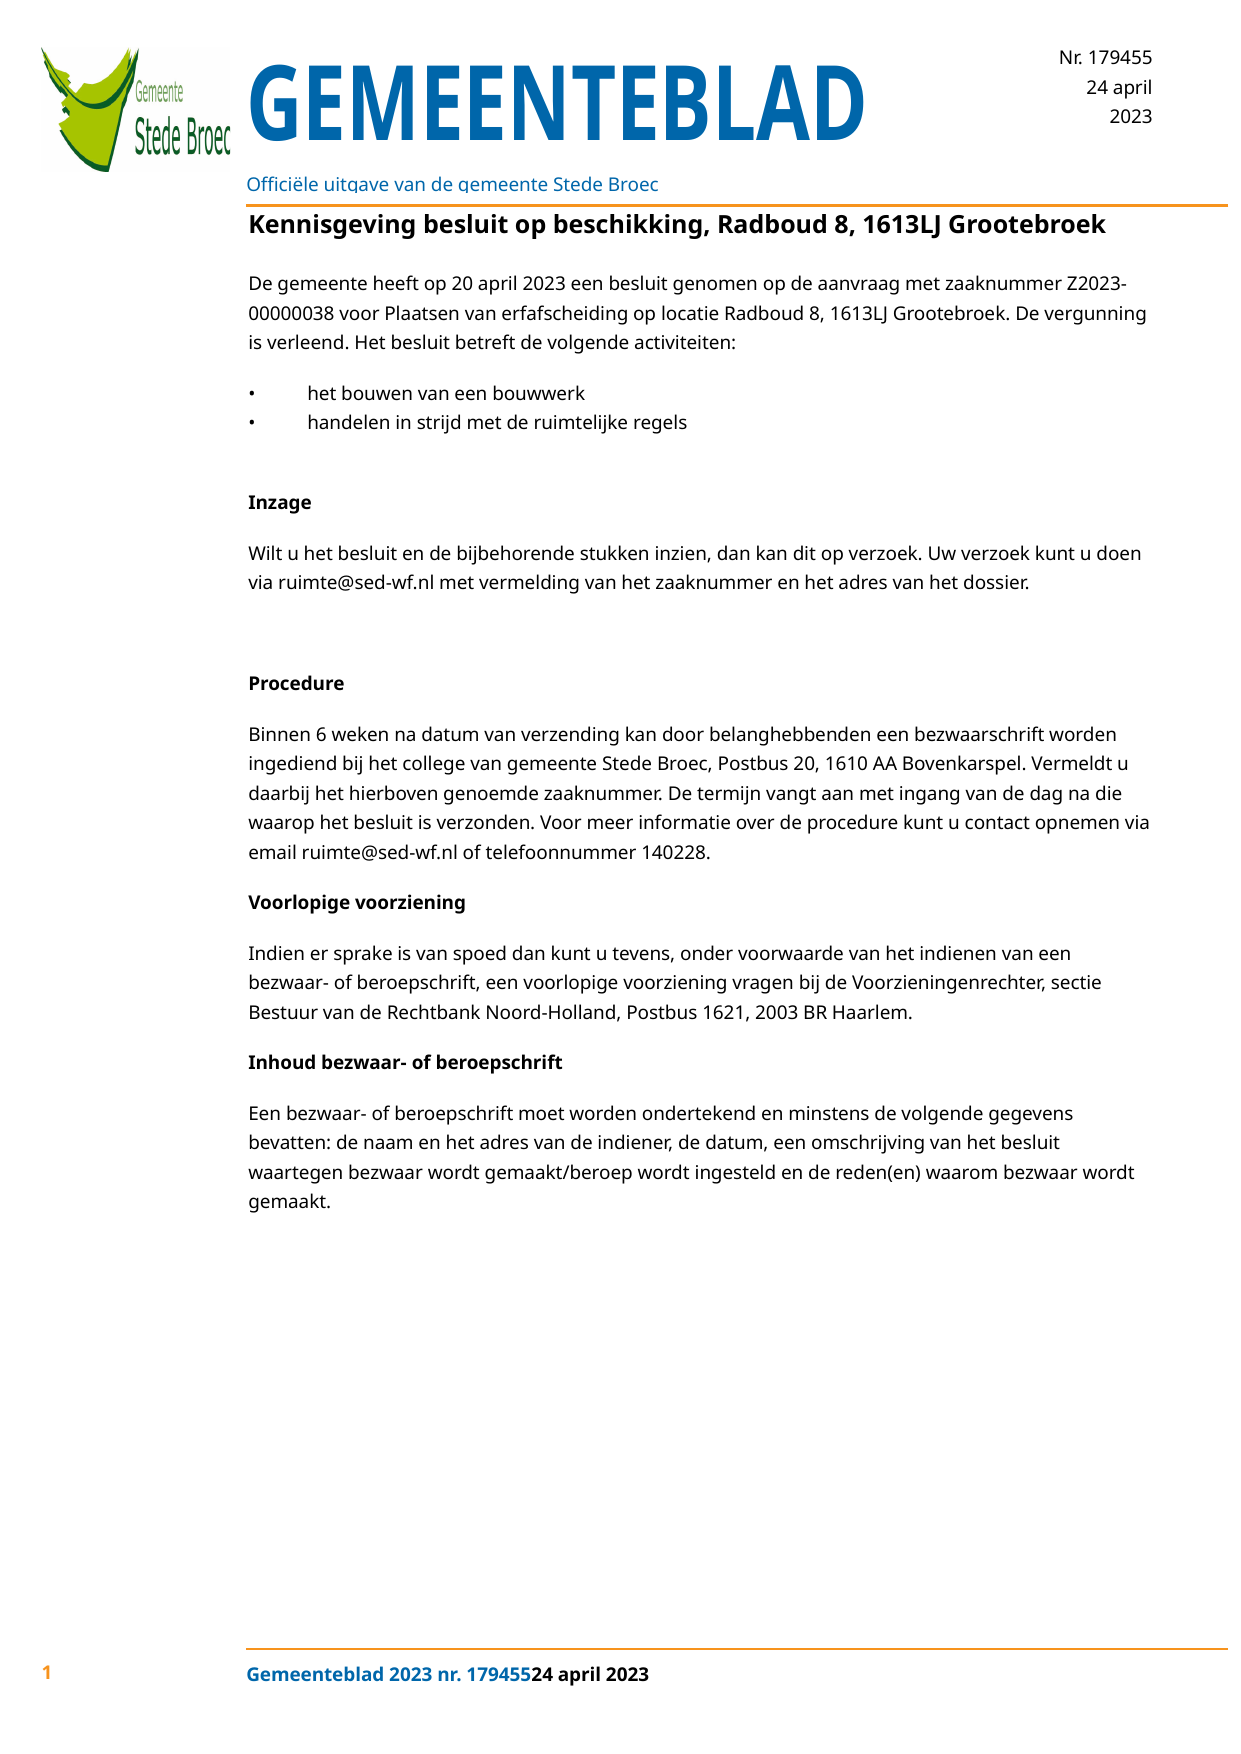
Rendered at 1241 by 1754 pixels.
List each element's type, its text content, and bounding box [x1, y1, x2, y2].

text Een bezwaar- of beroepschrift moet worden ondertekend en minstens de volgende gegevens bevatten: de naam en het adres van de indiener, de datum, een omschrijving van het besluit waartegen bezwaar wordt gemaakt/beroep wordt ingesteld en de reden(en) waarom bezwaar wordt gemaakt. [248, 1100, 1152, 1214]
text Voorlopige voorziening [248, 889, 1152, 915]
list het bouwen van een bouwwerk [248, 380, 1152, 406]
list handelen in strijd met de ruimtelijke regels [248, 409, 1152, 435]
text Procedure [248, 670, 1152, 696]
text Inzage [248, 489, 1152, 515]
text Kennisgeving besluit op beschikking, Radboud 8, 1613LJ Grootebroek [248, 207, 1152, 241]
text Wilt u het besluit en de bijbehorende stukken inzien, dan kan dit op verzoek. Uw verzoek kunt u doen via ruimte@sed-wf.nl met vermelding van het zaaknummer en het adres van het dossier. [248, 540, 1152, 595]
text Binnen 6 weken na datum van verzending kan door belanghebbenden een bezwaarschrift worden ingediend bij het college van gemeente Stede Broec, Postbus 20, 1610 AA Bovenkarspel. Vermeldt u daarbij het hierboven genoemde zaaknummer. De termijn vangt aan met ingang van de dag na die waarop het besluit is verzonden. Voor meer informatie over de procedure kunt u contact opnemen via email ruimte@sed-wf.nl of telefoonnummer 140228. [248, 721, 1152, 865]
text De gemeente heeft op 20 april 2023 een besluit genomen op de aanvraag met zaaknummer Z2023-00000038 voor Plaatsen van erfafscheiding op locatie Radboud 8, 1613LJ Grootebroek. De vergunning is verleend. Het besluit betreft de volgende activiteiten: [248, 270, 1152, 355]
picture [41, 47, 231, 172]
text Indien er sprake is van spoed dan kunt u tevens, onder voorwaarde van het indienen van een bezwaar- of beroepschrift, een voorlopige voorziening vragen bij de Voorzieningenrechter, sectie Bestuur van de Rechtbank Noord-Holland, Postbus 1621, 2003 BR Haarlem. [248, 940, 1152, 1025]
text Inhoud bezwaar- of beroepschrift [248, 1049, 1152, 1075]
